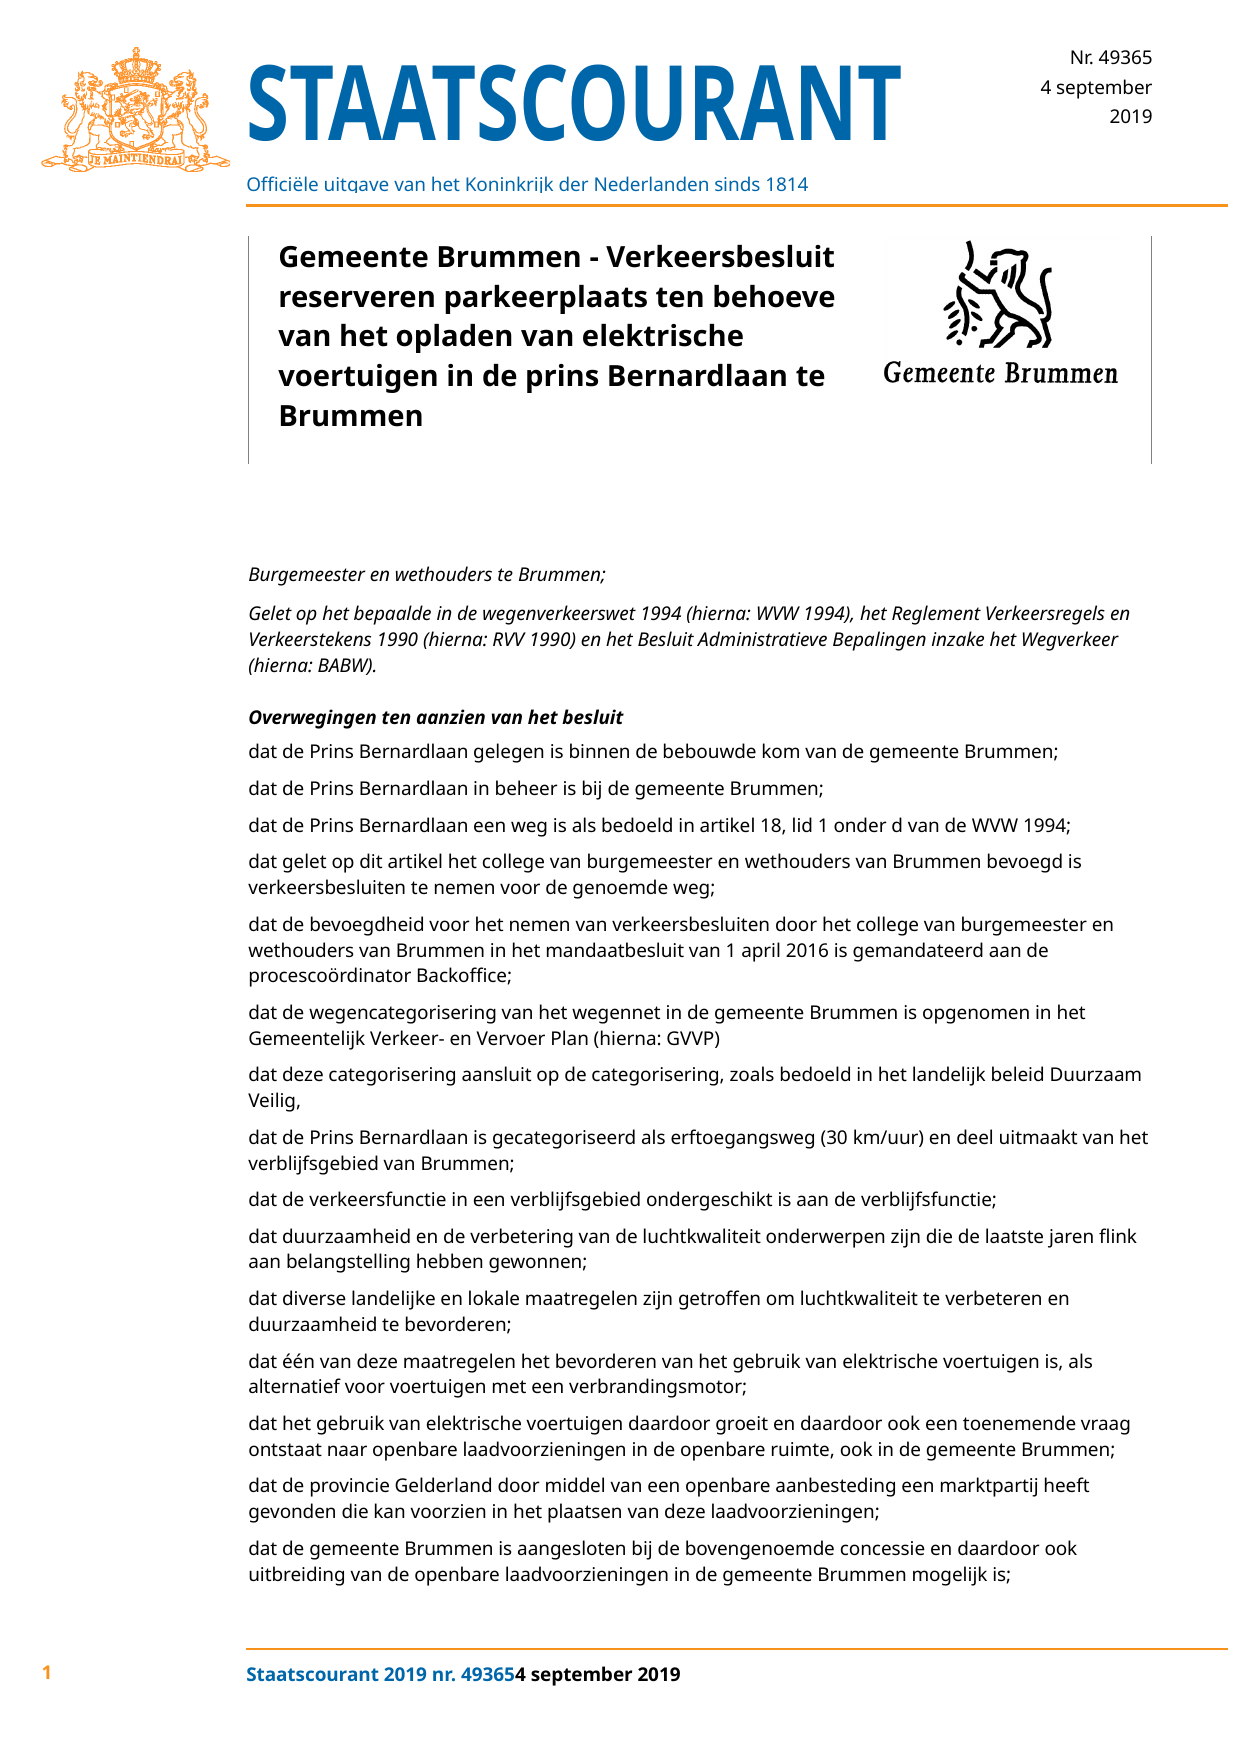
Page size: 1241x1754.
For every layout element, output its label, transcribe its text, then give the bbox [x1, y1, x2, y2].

text dat gelet op dit artikel het college van burgemeester en wethouders van Brummen bevoegd is verkeersbesluiten te nemen voor de genoemde weg; [248, 849, 1152, 900]
text dat het gebruik van elektrische voertuigen daardoor groeit en daardoor ook een toenemende vraag ontstaat naar openbare laadvoorzieningen in de openbare ruimte, ook in de gemeente Brummen; [248, 1410, 1152, 1462]
text dat de bevoegdheid voor het nemen van verkeersbesluiten door het college van burgemeester en wethouders van Brummen in het mandaatbesluit van 1 april 2016 is gemandateerd aan de procescoördinator Backoffice; [248, 911, 1152, 988]
text dat diverse landelijke en lokale maatregelen zijn getroffen om luchtkwaliteit te verbeteren en duurzaamheid te bevorderen; [248, 1285, 1152, 1337]
text dat één van deze maatregelen het bevorderen van het gebruik van elektrische voertuigen is, als alternatief voor voertuigen met een verbrandingsmotor; [248, 1348, 1152, 1399]
text dat de provincie Gelderland door middel van een openbare aanbesteding een marktpartij heeft gevonden die kan voorzien in het plaatsen van deze laadvoorzieningen; [248, 1473, 1152, 1524]
text dat de Prins Bernardlaan gelegen is binnen de bebouwde kom van de gemeente Brummen; [248, 739, 1152, 764]
table_header Gemeente Brummen - Verkeersbesluit reserveren parkeerplaats ten behoeve van het opladen van elektrische voertuigen in de prins Bernardlaan te Brummen [249, 236, 850, 464]
text Overwegingen ten aanzien van het besluit [248, 704, 1152, 730]
text dat de Prins Bernardlaan een weg is als bedoeld in artikel 18, lid 1 onder d van de WVW 1994; [248, 812, 1152, 838]
text Burgemeester en wethouders te Brummen; [248, 561, 1152, 587]
text dat de verkeersfunctie in een verblijfsgebied ondergeschikt is aan de verblijfsfunctie; [248, 1186, 1152, 1212]
text dat de wegencategorisering van het wegennet in de gemeente Brummen is opgenomen in het Gemeentelijk Verkeer- en Vervoer Plan (hierna: GVVP) [248, 999, 1152, 1051]
text Gelet op het bepaalde in de wegenverkeerswet 1994 (hierna: WVW 1994), het Reglement Verkeersregels en Verkeerstekens 1990 (hierna: RVV 1990) en het Besluit Administratieve Bepalingen inzake het Wegverkeer (hierna: BABW). [248, 600, 1152, 677]
text dat de gemeente Brummen is aangesloten bij de bovengenoemde concessie en daardoor ook uitbreiding van de openbare laadvoorzieningen in de gemeente Brummen mogelijk is; [248, 1535, 1152, 1586]
table_header [850, 236, 1151, 464]
picture [882, 236, 1119, 384]
picture [41, 47, 231, 172]
text dat duurzaamheid en de verbetering van de luchtkwaliteit onderwerpen zijn die de laatste jaren flink aan belangstelling hebben gewonnen; [248, 1223, 1152, 1274]
text dat deze categorisering aansluit op de categorisering, zoals bedoeld in het landelijk beleid Duurzaam Veilig, [248, 1062, 1152, 1113]
text dat de Prins Bernardlaan is gecategoriseerd als erftoegangsweg (30 km/uur) en deel uitmaakt van het verblijfsgebied van Brummen; [248, 1124, 1152, 1175]
text dat de Prins Bernardlaan in beheer is bij de gemeente Brummen; [248, 775, 1152, 801]
